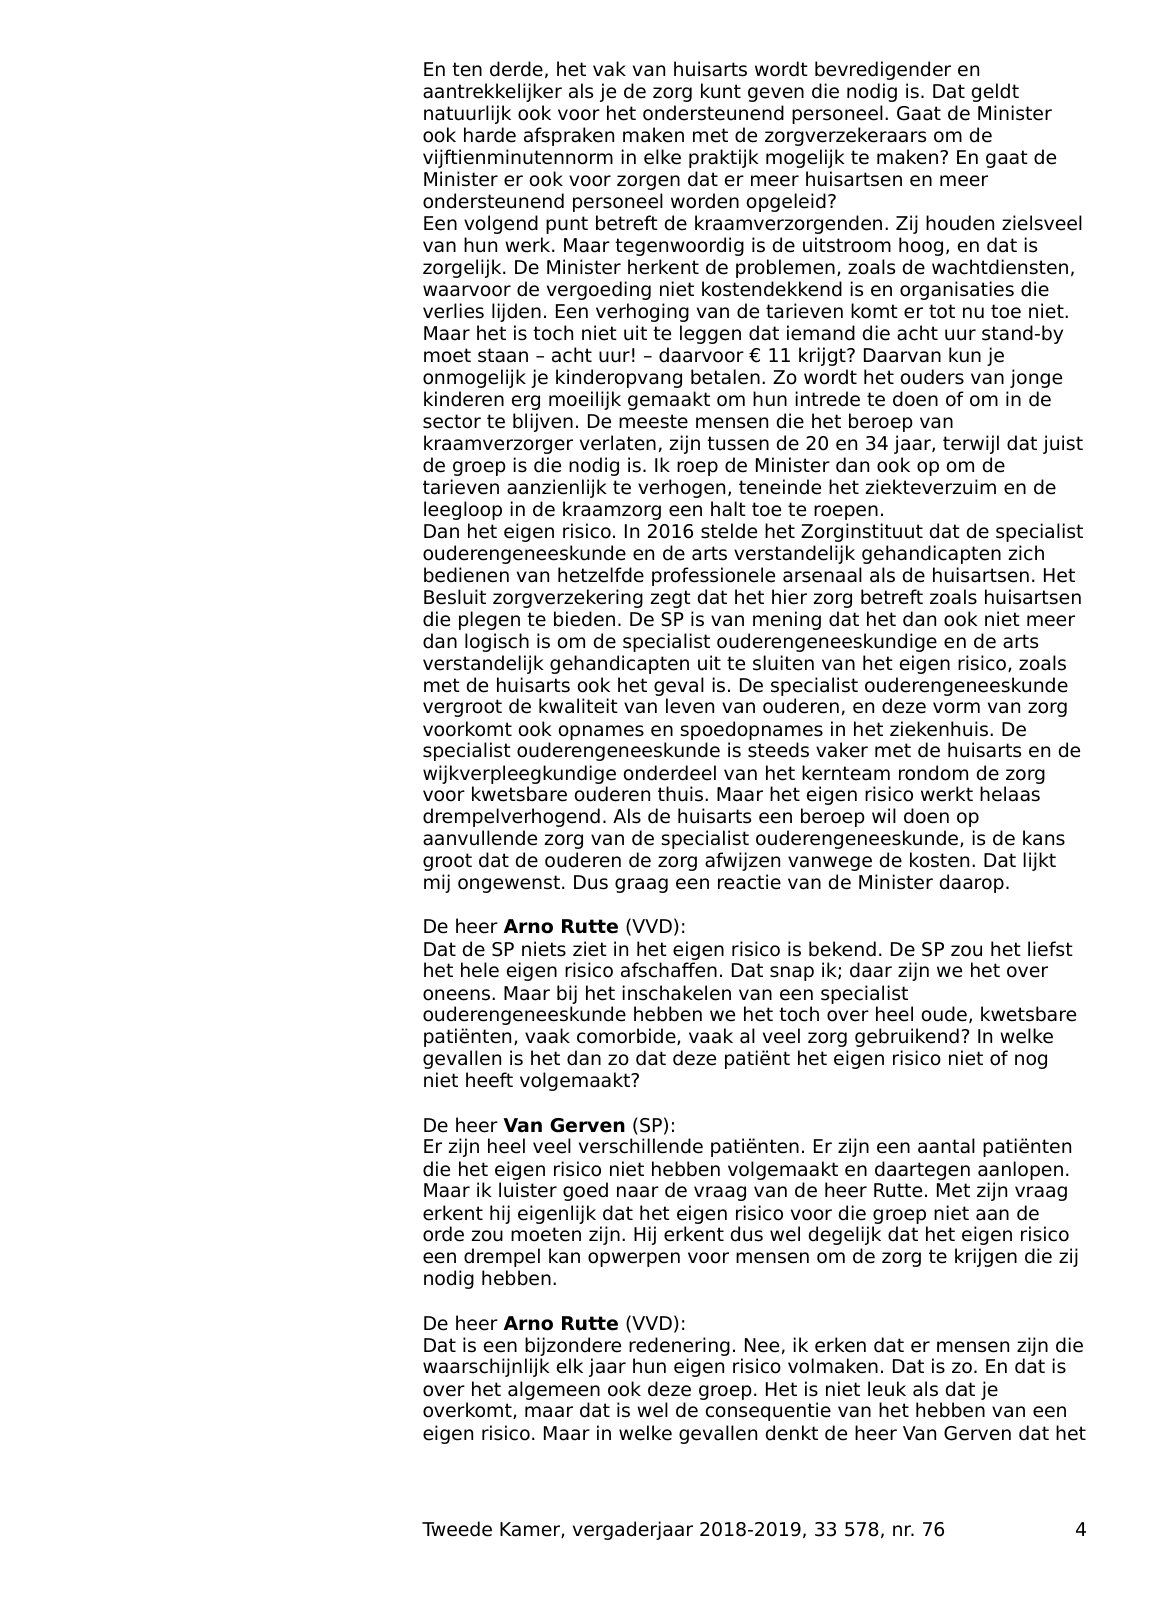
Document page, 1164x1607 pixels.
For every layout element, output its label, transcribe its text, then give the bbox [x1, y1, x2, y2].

text Dat is een bijzondere redenering. Nee, ik erken dat er mensen zijn die waarschijnlijk elk jaar hun eigen risico volmaken. Dat is zo. En dat is over het algemeen ook deze groep. Het is niet leuk als dat je overkomt, maar dat is wel de consequentie van het hebben van een eigen risico. Maar in welke gevallen denkt de heer Van Gerven dat het [422, 1334, 1087, 1444]
text Er zijn heel veel verschillende patiënten. Er zijn een aantal patiënten die het eigen risico niet hebben volgemaakt en daartegen aanlopen. Maar ik luister goed naar de vraag van de heer Rutte. Met zijn vraag erkent hij eigenlijk dat het eigen risico voor die groep niet aan de orde zou moeten zijn. Hij erkent dus wel degelijk dat het eigen risico een drempel kan opwerpen voor mensen om de zorg te krijgen die zij nodig hebben. [422, 1136, 1087, 1290]
text De heer Arno Rutte (VVD): [422, 916, 1087, 938]
text De heer Arno Rutte (VVD): [422, 1312, 1087, 1334]
text En ten derde, het vak van huisarts wordt bevredigender en aantrekkelijker als je de zorg kunt geven die nodig is. Dat geldt natuurlijk ook voor het ondersteunend personeel. Gaat de Minister ook harde afspraken maken met de zorgverzekeraars om de vijftienminutennorm in elke praktijk mogelijk te maken? En gaat de Minister er ook voor zorgen dat er meer huisartsen en meer ondersteunend personeel worden opgeleid? [422, 59, 1087, 213]
text Een volgend punt betreft de kraamverzorgenden. Zij houden zielsveel van hun werk. Maar tegenwoordig is de uitstroom hoog, en dat is zorgelijk. De Minister herkent de problemen, zoals de wachtdiensten, waarvoor de vergoeding niet kostendekkend is en organisaties die verlies lijden. Een verhoging van de tarieven komt er tot nu toe niet. Maar het is toch niet uit te leggen dat iemand die acht uur stand-by moet staan – acht uur! – daarvoor € 11 krijgt? Daarvan kun je onmogelijk je kinderopvang betalen. Zo wordt het ouders van jonge kinderen erg moeilijk gemaakt om hun intrede te doen of om in de sector te blijven. De meeste mensen die het beroep van kraamverzorger verlaten, zijn tussen de 20 en 34 jaar, terwijl dat juist de groep is die nodig is. Ik roep de Minister dan ook op om de tarieven aanzienlijk te verhogen, teneinde het ziekteverzuim en de leegloop in de kraamzorg een halt toe te roepen. [422, 213, 1087, 521]
text Dat de SP niets ziet in het eigen risico is bekend. De SP zou het liefst het hele eigen risico afschaffen. Dat snap ik; daar zijn we het over oneens. Maar bij het inschakelen van een specialist ouderengeneeskunde hebben we het toch over heel oude, kwetsbare patiënten, vaak comorbide, vaak al veel zorg gebruikend? In welke gevallen is het dan zo dat deze patiënt het eigen risico niet of nog niet heeft volgemaakt? [422, 938, 1087, 1092]
text De heer Van Gerven (SP): [422, 1114, 1087, 1136]
text Dan het eigen risico. In 2016 stelde het Zorginstituut dat de specialist ouderengeneeskunde en de arts verstandelijk gehandicapten zich bedienen van hetzelfde professionele arsenaal als de huisartsen. Het Besluit zorgverzekering zegt dat het hier zorg betreft zoals huisartsen die plegen te bieden. De SP is van mening dat het dan ook niet meer dan logisch is om de specialist ouderengeneeskundige en de arts verstandelijk gehandicapten uit te sluiten van het eigen risico, zoals met de huisarts ook het geval is. De specialist ouderengeneeskunde vergroot de kwaliteit van leven van ouderen, en deze vorm van zorg voorkomt ook opnames en spoedopnames in het ziekenhuis. De specialist ouderengeneeskunde is steeds vaker met de huisarts en de wijkverpleegkundige onderdeel van het kernteam rondom de zorg voor kwetsbare ouderen thuis. Maar het eigen risico werkt helaas drempelverhogend. Als de huisarts een beroep wil doen op aanvullende zorg van de specialist ouderengeneeskunde, is de kans groot dat de ouderen de zorg afwijzen vanwege de kosten. Dat lijkt mij ongewenst. Dus graag een reactie van de Minister daarop. [422, 521, 1087, 894]
